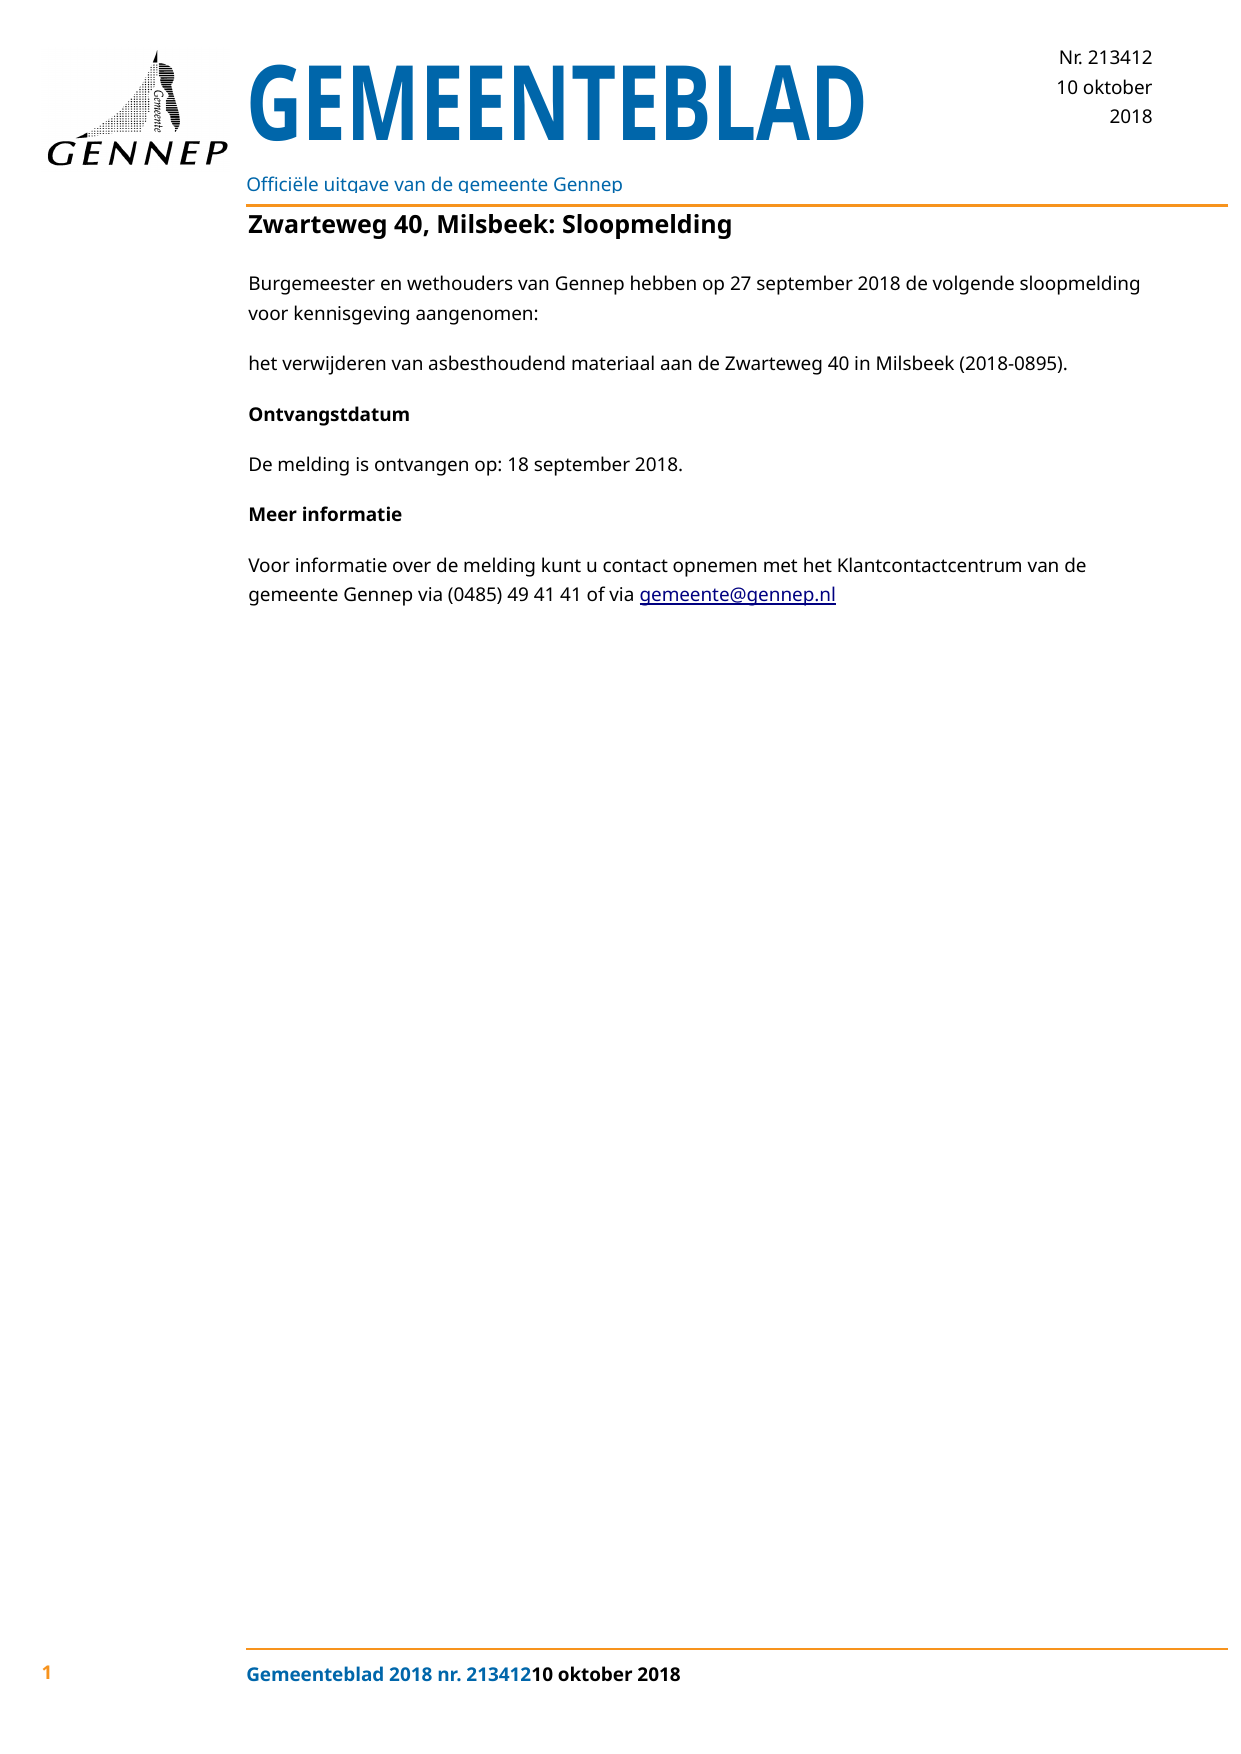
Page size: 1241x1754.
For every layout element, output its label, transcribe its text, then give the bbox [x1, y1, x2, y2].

text Ontvangstdatum [248, 401, 1152, 426]
text het verwijderen van asbesthoudend materiaal aan de Zwarteweg 40 in Milsbeek (2018-0895). [248, 350, 1152, 376]
picture [41, 47, 231, 172]
text Zwarteweg 40, Milsbeek: Sloopmelding [248, 207, 1152, 241]
text De melding is ontvangen op: 18 september 2018. [248, 451, 1152, 477]
text Meer informatie [248, 502, 1152, 527]
text Burgemeester en wethouders van Gennep hebben op 27 september 2018 de volgende sloopmelding voor kennisgeving aangenomen: [248, 270, 1152, 326]
text Voor informatie over de melding kunt u contact opnemen met het Klantcontactcentrum van de gemeente Gennep via (0485) 49 41 41 of via gemeente@gennep.nl [248, 552, 1152, 607]
